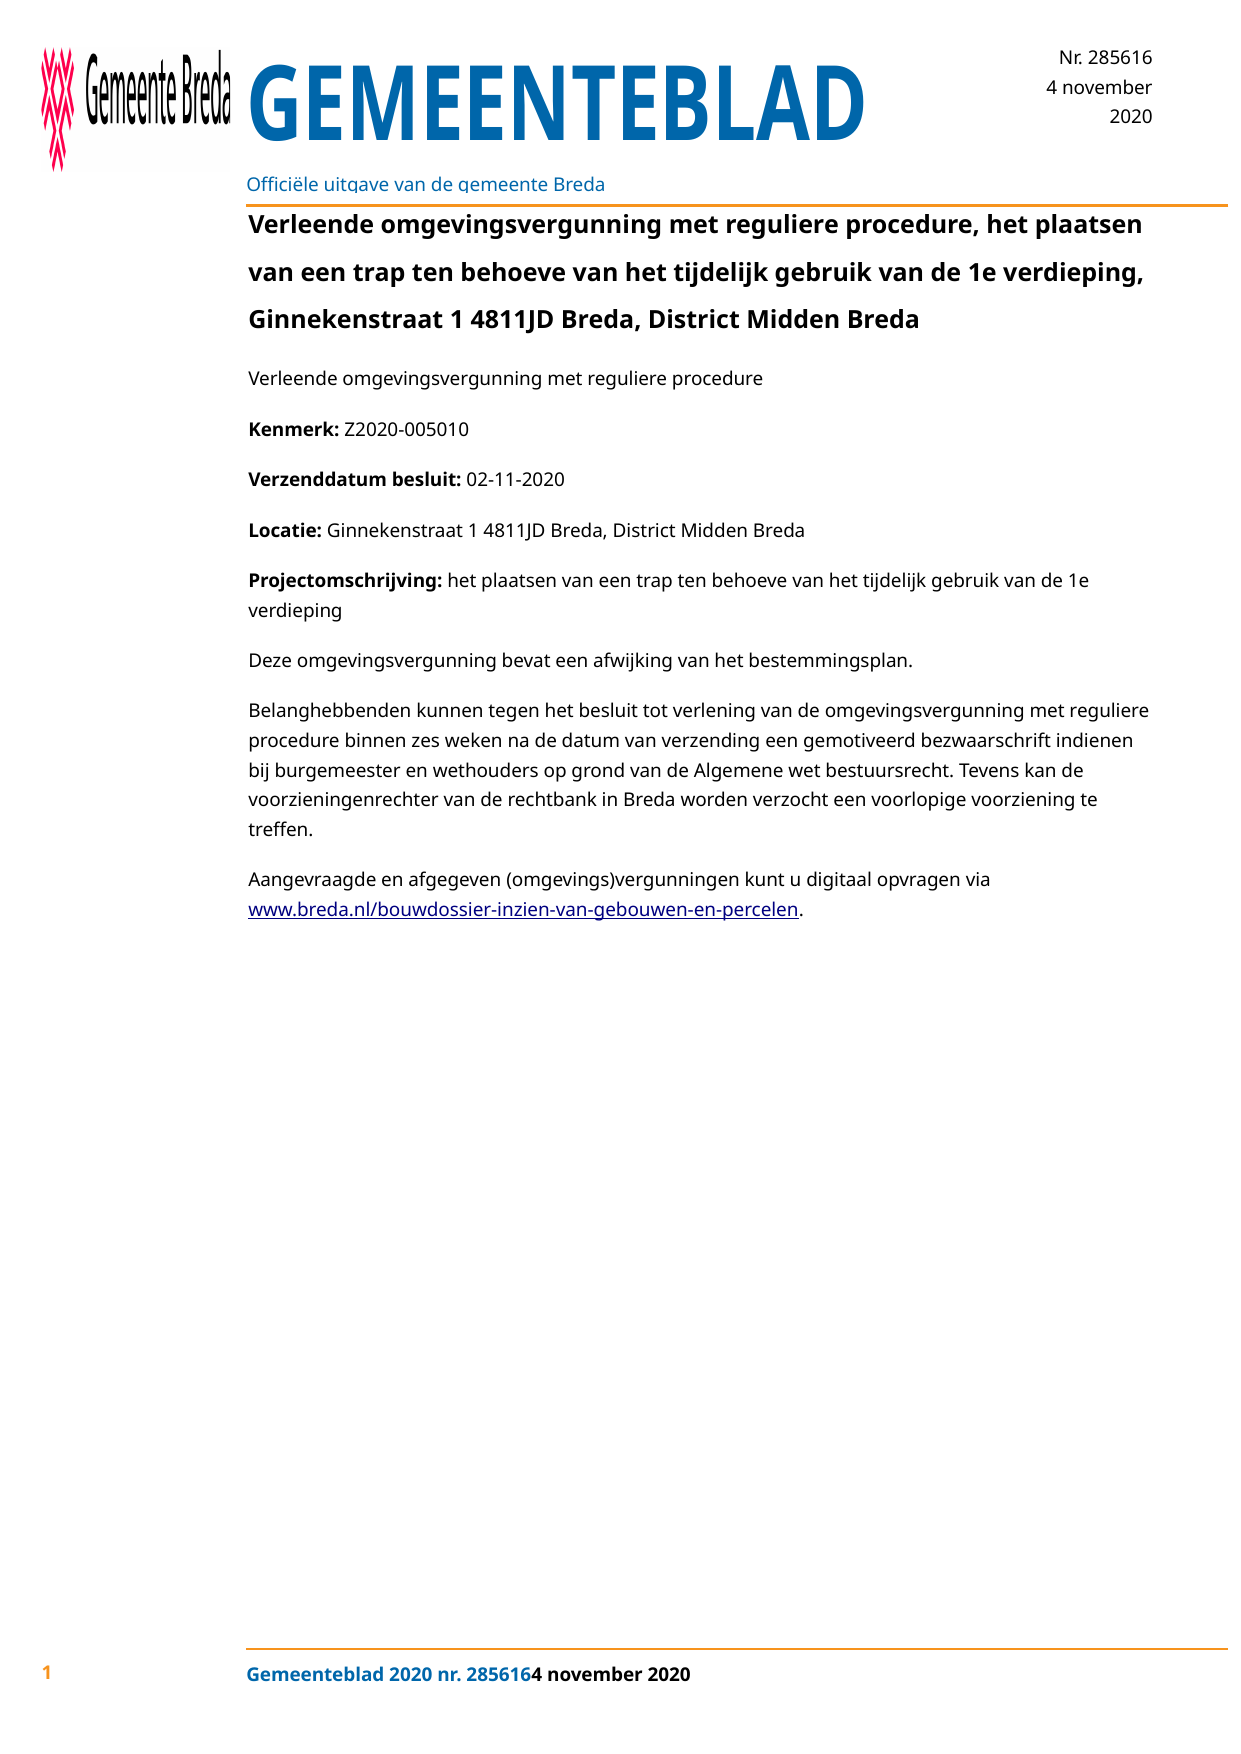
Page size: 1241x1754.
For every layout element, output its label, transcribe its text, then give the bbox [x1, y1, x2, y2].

text Deze omgevingsvergunning bevat een afwijking van het bestemmingsplan. [248, 647, 1152, 673]
text Verleende omgevingsvergunning met reguliere procedure [248, 366, 1152, 391]
text Locatie: Ginnekenstraat 1 4811JD Breda, District Midden Breda [248, 517, 1152, 542]
picture [41, 47, 231, 172]
text Kenmerk: Z2020-005010 [248, 416, 1152, 442]
text Verzenddatum besluit: 02-11-2020 [248, 466, 1152, 492]
text Verleende omgevingsvergunning met reguliere procedure, het plaatsen van een trap ten behoeve van het tijdelijk gebruik van de 1e verdieping, Ginnekenstraat 1 4811JD Breda, District Midden Breda [248, 207, 1152, 336]
text Belanghebbenden kunnen tegen het besluit tot verlening van de omgevingsvergunning met reguliere procedure binnen zes weken na de datum van verzending een gemotiveerd bezwaarschrift indienen bij burgemeester en wethouders op grond van de Algemene wet bestuursrecht. Tevens kan de voorzieningenrechter van de rechtbank in Breda worden verzocht een voorlopige voorziening te treffen. [248, 698, 1152, 842]
text Projectomschrijving: het plaatsen van een trap ten behoeve van het tijdelijk gebruik van de 1e verdieping [248, 567, 1152, 622]
text Aangevraagde en afgegeven (omgevings)vergunningen kunt u digitaal opvragen via www.breda.nl/bouwdossier-inzien-van-gebouwen-en-percelen. [248, 866, 1152, 922]
